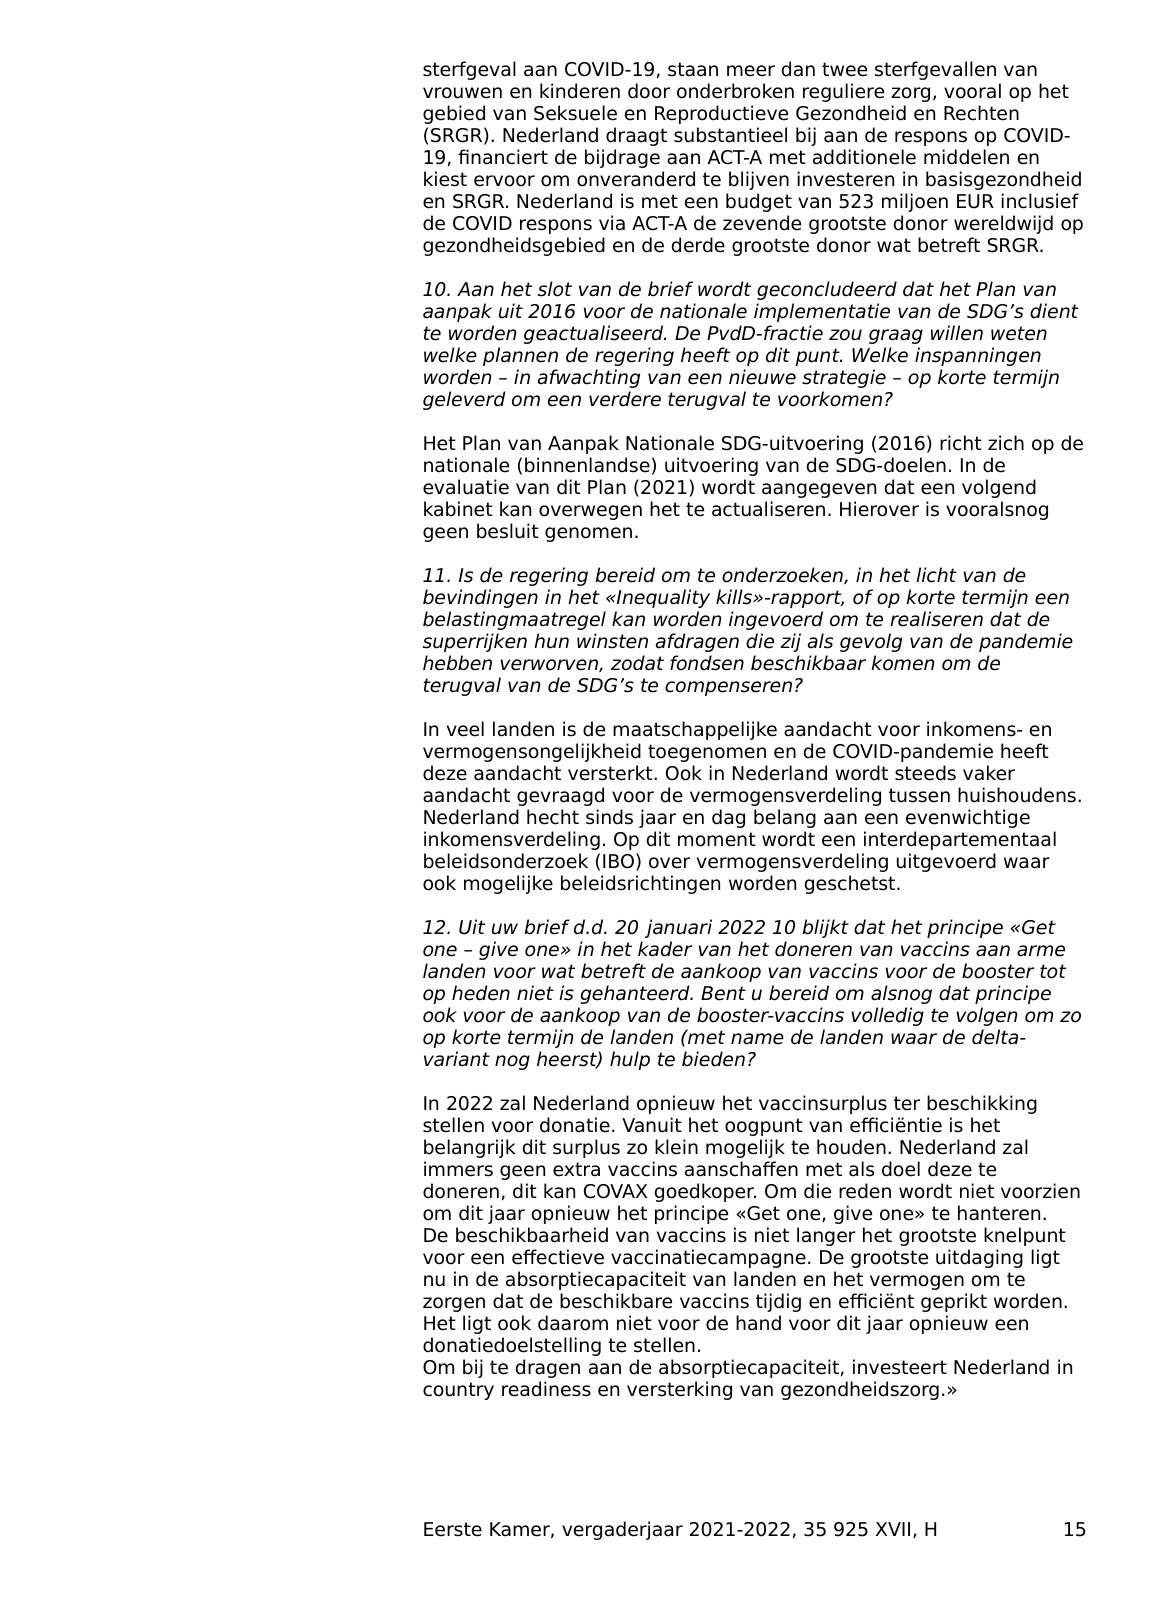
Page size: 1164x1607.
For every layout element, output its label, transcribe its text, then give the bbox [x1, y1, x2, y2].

subtitle 12. Uit uw brief d.d. 20 januari 2022 10 blijkt dat het principe «Get one – give one» in het kader van het doneren van vaccins aan arme landen voor wat betreft de aankoop van vaccins voor de booster tot op heden niet is gehanteerd. Bent u bereid om alsnog dat principe ook voor de aankoop van de booster-vaccins volledig te volgen om zo op korte termijn de landen (met name de landen waar de delta-variant nog heerst) hulp te bieden? [422, 917, 1087, 1071]
text sterfgeval aan COVID-19, staan meer dan twee sterfgevallen van vrouwen en kinderen door onderbroken reguliere zorg, vooral op het gebied van Seksuele en Reproductieve Gezondheid en Rechten (SRGR). Nederland draagt substantieel bij aan de respons op COVID-19, financiert de bijdrage aan ACT-A met additionele middelen en kiest ervoor om onveranderd te blijven investeren in basisgezondheid en SRGR. Nederland is met een budget van 523 miljoen EUR inclusief de COVID respons via ACT-A de zevende grootste donor wereldwijd op gezondheidsgebied en de derde grootste donor wat betreft SRGR. [422, 59, 1087, 257]
text De beschikbaarheid van vaccins is niet langer het grootste knelpunt voor een effectieve vaccinatiecampagne. De grootste uitdaging ligt nu in de absorptiecapaciteit van landen en het vermogen om te zorgen dat de beschikbare vaccins tijdig en efficiënt geprikt worden. Het ligt ook daarom niet voor de hand voor dit jaar opnieuw een donatiedoelstelling te stellen. [422, 1225, 1087, 1357]
subtitle 11. Is de regering bereid om te onderzoeken, in het licht van de bevindingen in het «Inequality kills»-rapport, of op korte termijn een belastingmaatregel kan worden ingevoerd om te realiseren dat de superrijken hun winsten afdragen die zij als gevolg van de pandemie hebben verworven, zodat fondsen beschikbaar komen om de terugval van de SDG’s te compenseren? [422, 565, 1087, 697]
text Het Plan van Aanpak Nationale SDG-uitvoering (2016) richt zich op de nationale (binnenlandse) uitvoering van de SDG-doelen. In de evaluatie van dit Plan (2021) wordt aangegeven dat een volgend kabinet kan overwegen het te actualiseren. Hierover is vooralsnog geen besluit genomen. [422, 433, 1087, 543]
text Om bij te dragen aan de absorptiecapaciteit, investeert Nederland in country readiness en versterking van gezondheidszorg.» [422, 1357, 1087, 1401]
subtitle 10. Aan het slot van de brief wordt geconcludeerd dat het Plan van aanpak uit 2016 voor de nationale implementatie van de SDG’s dient te worden geactualiseerd. De PvdD-fractie zou graag willen weten welke plannen de regering heeft op dit punt. Welke inspanningen worden – in afwachting van een nieuwe strategie – op korte termijn geleverd om een verdere terugval te voorkomen? [422, 279, 1087, 411]
text In 2022 zal Nederland opnieuw het vaccinsurplus ter beschikking stellen voor donatie. Vanuit het oogpunt van efficiëntie is het belangrijk dit surplus zo klein mogelijk te houden. Nederland zal immers geen extra vaccins aanschaffen met als doel deze te doneren, dit kan COVAX goedkoper. Om die reden wordt niet voorzien om dit jaar opnieuw het principe «Get one, give one» te hanteren. [422, 1093, 1087, 1225]
text In veel landen is de maatschappelijke aandacht voor inkomens- en vermogensongelijkheid toegenomen en de COVID-pandemie heeft deze aandacht versterkt. Ook in Nederland wordt steeds vaker aandacht gevraagd voor de vermogensverdeling tussen huishoudens. Nederland hecht sinds jaar en dag belang aan een evenwichtige inkomensverdeling. Op dit moment wordt een interdepartementaal beleidsonderzoek (IBO) over vermogensverdeling uitgevoerd waar ook mogelijke beleidsrichtingen worden geschetst. [422, 719, 1087, 895]
